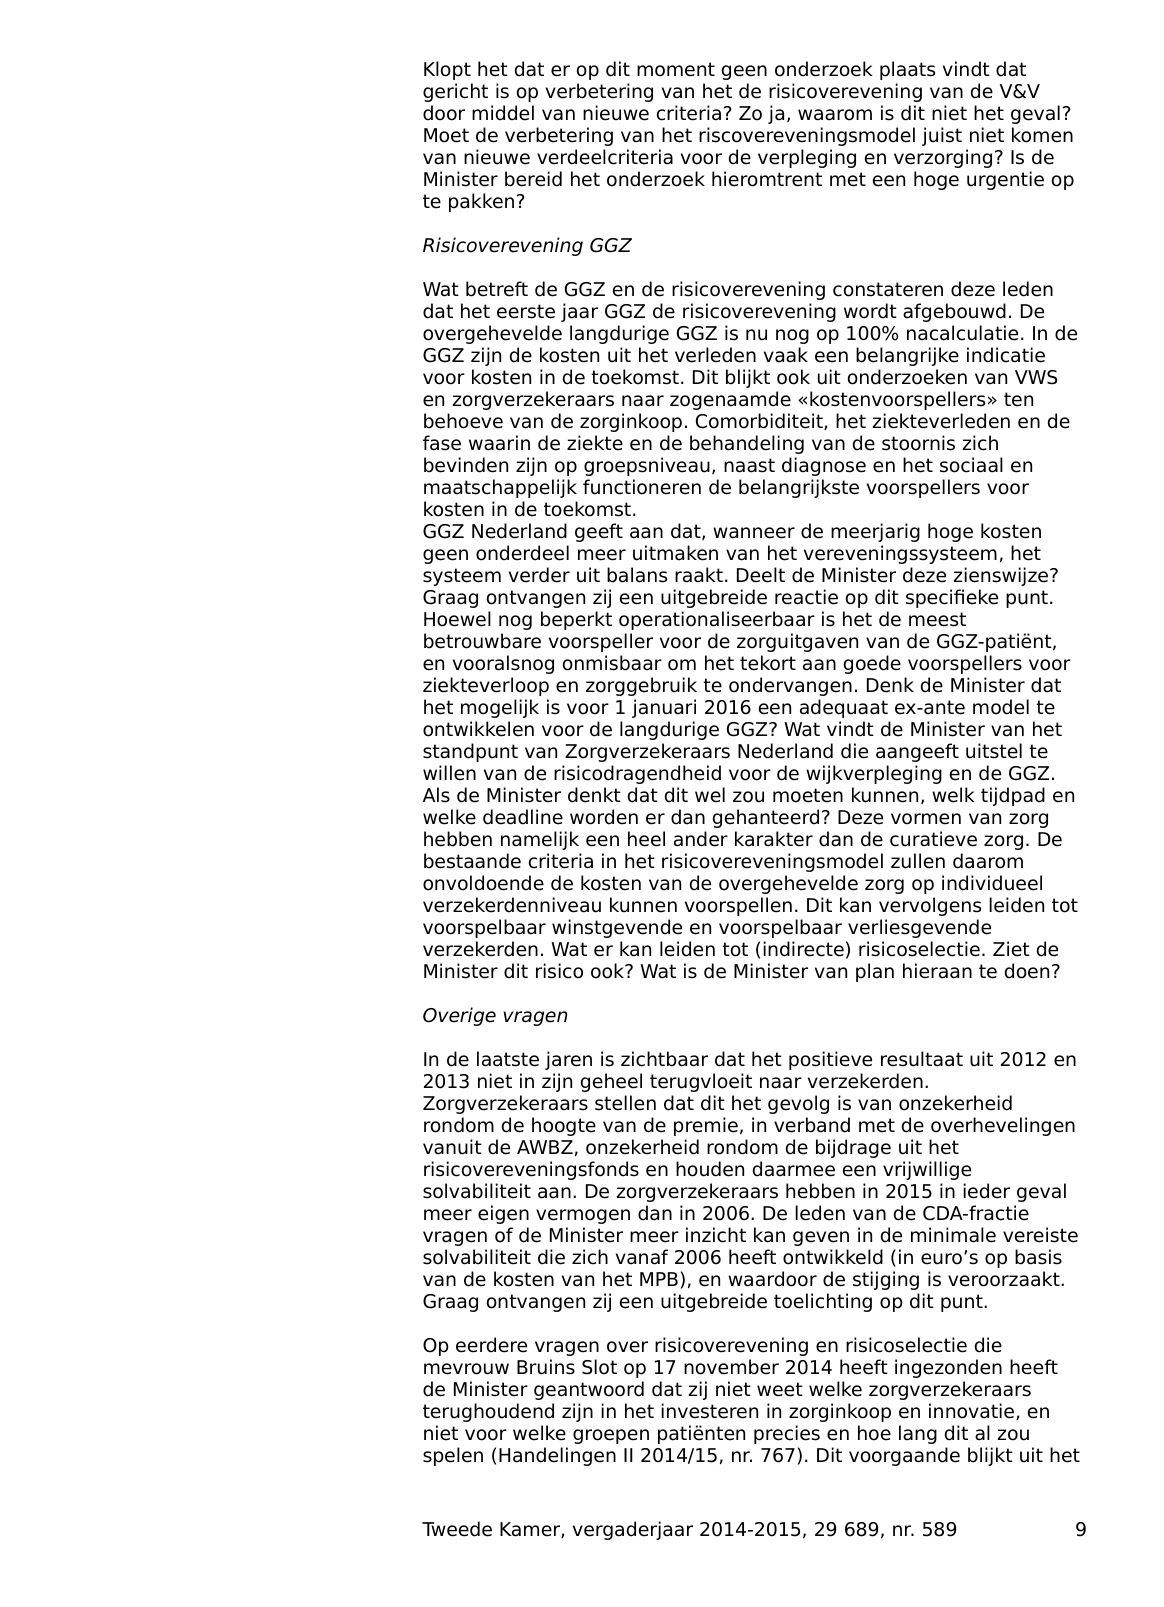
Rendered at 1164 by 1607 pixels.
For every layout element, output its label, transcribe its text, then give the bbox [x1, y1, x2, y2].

text Wat betreft de GGZ en de risicoverevening constateren deze leden dat het eerste jaar GGZ de risicoverevening wordt afgebouwd. De overgehevelde langdurige GGZ is nu nog op 100% nacalculatie. In de GGZ zijn de kosten uit het verleden vaak een belangrijke indicatie voor kosten in de toekomst. Dit blijkt ook uit onderzoeken van VWS en zorgverzekeraars naar zogenaamde «kostenvoorspellers» ten behoeve van de zorginkoop. Comorbiditeit, het ziekteverleden en de fase waarin de ziekte en de behandeling van de stoornis zich bevinden zijn op groepsniveau, naast diagnose en het sociaal en maatschappelijk functioneren de belangrijkste voorspellers voor kosten in de toekomst. [422, 279, 1087, 521]
text GGZ Nederland geeft aan dat, wanneer de meerjarig hoge kosten geen onderdeel meer uitmaken van het vereveningssysteem, het systeem verder uit balans raakt. Deelt de Minister deze zienswijze? Graag ontvangen zij een uitgebreide reactie op dit specifieke punt. Hoewel nog beperkt operationaliseerbaar is het de meest betrouwbare voorspeller voor de zorguitgaven van de GGZ-patiënt, en vooralsnog onmisbaar om het tekort aan goede voorspellers voor ziekteverloop en zorggebruik te ondervangen. Denk de Minister dat het mogelijk is voor 1 januari 2016 een adequaat ex-ante model te ontwikkelen voor de langdurige GGZ? Wat vindt de Minister van het standpunt van Zorgverzekeraars Nederland die aangeeft uitstel te willen van de risicodragendheid voor de wijkverpleging en de GGZ. Als de Minister denkt dat dit wel zou moeten kunnen, welk tijdpad en welke deadline worden er dan gehanteerd? Deze vormen van zorg hebben namelijk een heel ander karakter dan de curatieve zorg. De bestaande criteria in het risicovereveningsmodel zullen daarom onvoldoende de kosten van de overgehevelde zorg op individueel verzekerdenniveau kunnen voorspellen. Dit kan vervolgens leiden tot voorspelbaar winstgevende en voorspelbaar verliesgevende verzekerden. Wat er kan leiden tot (indirecte) risicoselectie. Ziet de Minister dit risico ook? Wat is de Minister van plan hieraan te doen? [422, 521, 1087, 983]
subtitle Risicoverevening GGZ [422, 235, 1087, 257]
text Op eerdere vragen over risicoverevening en risicoselectie die mevrouw Bruins Slot op 17 november 2014 heeft ingezonden heeft de Minister geantwoord dat zij niet weet welke zorgverzekeraars terughoudend zijn in het investeren in zorginkoop en innovatie, en niet voor welke groepen patiënten precies en hoe lang dit al zou spelen (Handelingen II 2014/15, nr. 767). Dit voorgaande blijkt uit het [422, 1335, 1087, 1467]
subtitle Overige vragen [422, 1005, 1087, 1027]
text Klopt het dat er op dit moment geen onderzoek plaats vindt dat gericht is op verbetering van het de risicoverevening van de V&V door middel van nieuwe criteria? Zo ja, waarom is dit niet het geval? Moet de verbetering van het riscovereveningsmodel juist niet komen van nieuwe verdeelcriteria voor de verpleging en verzorging? Is de Minister bereid het onderzoek hieromtrent met een hoge urgentie op te pakken? [422, 59, 1087, 213]
text In de laatste jaren is zichtbaar dat het positieve resultaat uit 2012 en 2013 niet in zijn geheel terugvloeit naar verzekerden. Zorgverzekeraars stellen dat dit het gevolg is van onzekerheid rondom de hoogte van de premie, in verband met de overhevelingen vanuit de AWBZ, onzekerheid rondom de bijdrage uit het risicovereveningsfonds en houden daarmee een vrijwillige solvabiliteit aan. De zorgverzekeraars hebben in 2015 in ieder geval meer eigen vermogen dan in 2006. De leden van de CDA-fractie vragen of de Minister meer inzicht kan geven in de minimale vereiste solvabiliteit die zich vanaf 2006 heeft ontwikkeld (in euro’s op basis van de kosten van het MPB), en waardoor de stijging is veroorzaakt. Graag ontvangen zij een uitgebreide toelichting op dit punt. [422, 1049, 1087, 1313]
